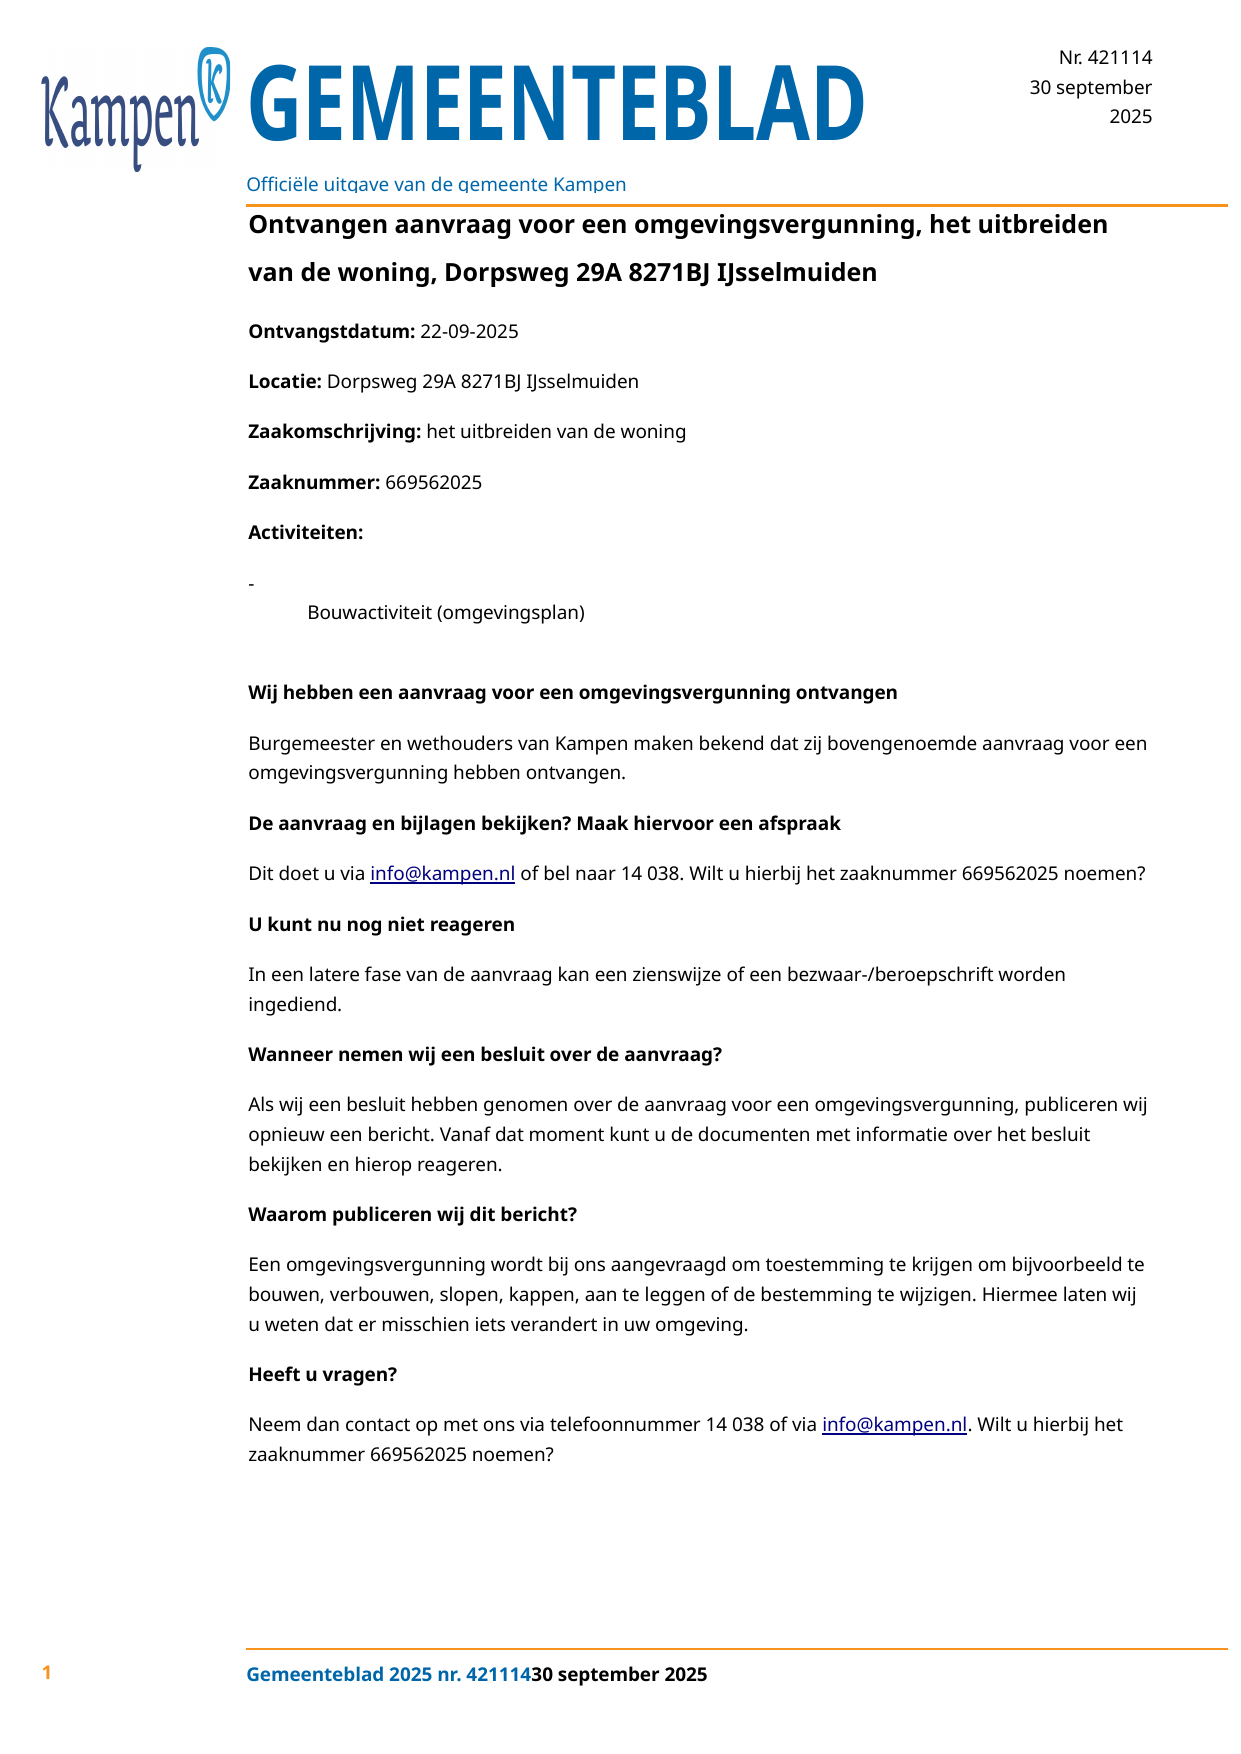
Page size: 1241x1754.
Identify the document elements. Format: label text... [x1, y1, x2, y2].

text Locatie: Dorpsweg 29A 8271BJ IJsselmuiden [248, 368, 1152, 394]
text Wij hebben een aanvraag voor een omgevingsvergunning ontvangen [248, 679, 1152, 705]
picture [41, 47, 231, 172]
text Zaaknummer: 669562025 [248, 469, 1152, 495]
text Heeft u vragen? [248, 1361, 1152, 1387]
text Als wij een besluit hebben genomen over de aanvraag voor een omgevingsvergunning, publiceren wij opnieuw een bericht. Vanaf dat moment kunt u de documenten met informatie over het besluit bekijken en hierop reageren. [248, 1092, 1152, 1177]
list Bouwactiviteit (omgevingsplan) [248, 599, 1152, 625]
text Activiteiten: [248, 519, 1152, 545]
text Dit doet u via info@kampen.nl of bel naar 14 038. Wilt u hierbij het zaaknummer 669562025 noemen? [248, 860, 1152, 886]
text Ontvangstdatum: 22-09-2025 [248, 318, 1152, 344]
text U kunt nu nog niet reageren [248, 911, 1152, 937]
text De aanvraag en bijlagen bekijken? Maak hiervoor een afspraak [248, 810, 1152, 836]
text Wanneer nemen wij een besluit over de aanvraag? [248, 1041, 1152, 1067]
text Neem dan contact op met ons via telefoonnummer 14 038 of via info@kampen.nl. Wilt u hierbij het zaaknummer 669562025 noemen? [248, 1412, 1152, 1467]
text Burgemeester en wethouders van Kampen maken bekend dat zij bovengenoemde aanvraag voor een omgevingsvergunning hebben ontvangen. [248, 730, 1152, 785]
text Een omgevingsvergunning wordt bij ons aangevraagd om toestemming te krijgen om bijvoorbeeld te bouwen, verbouwen, slopen, kappen, aan te leggen of de bestemming te wijzigen. Hiermee laten wij u weten dat er misschien iets verandert in uw omgeving. [248, 1252, 1152, 1337]
text Waarom publiceren wij dit bericht? [248, 1201, 1152, 1227]
text Zaakomschrijving: het uitbreiden van de woning [248, 419, 1152, 444]
text In een latere fase van de aanvraag kan een zienswijze of een bezwaar-/beroepschrift worden ingediend. [248, 961, 1152, 1017]
text Ontvangen aanvraag voor een omgevingsvergunning, het uitbreiden van de woning, Dorpsweg 29A 8271BJ IJsselmuiden [248, 207, 1152, 288]
